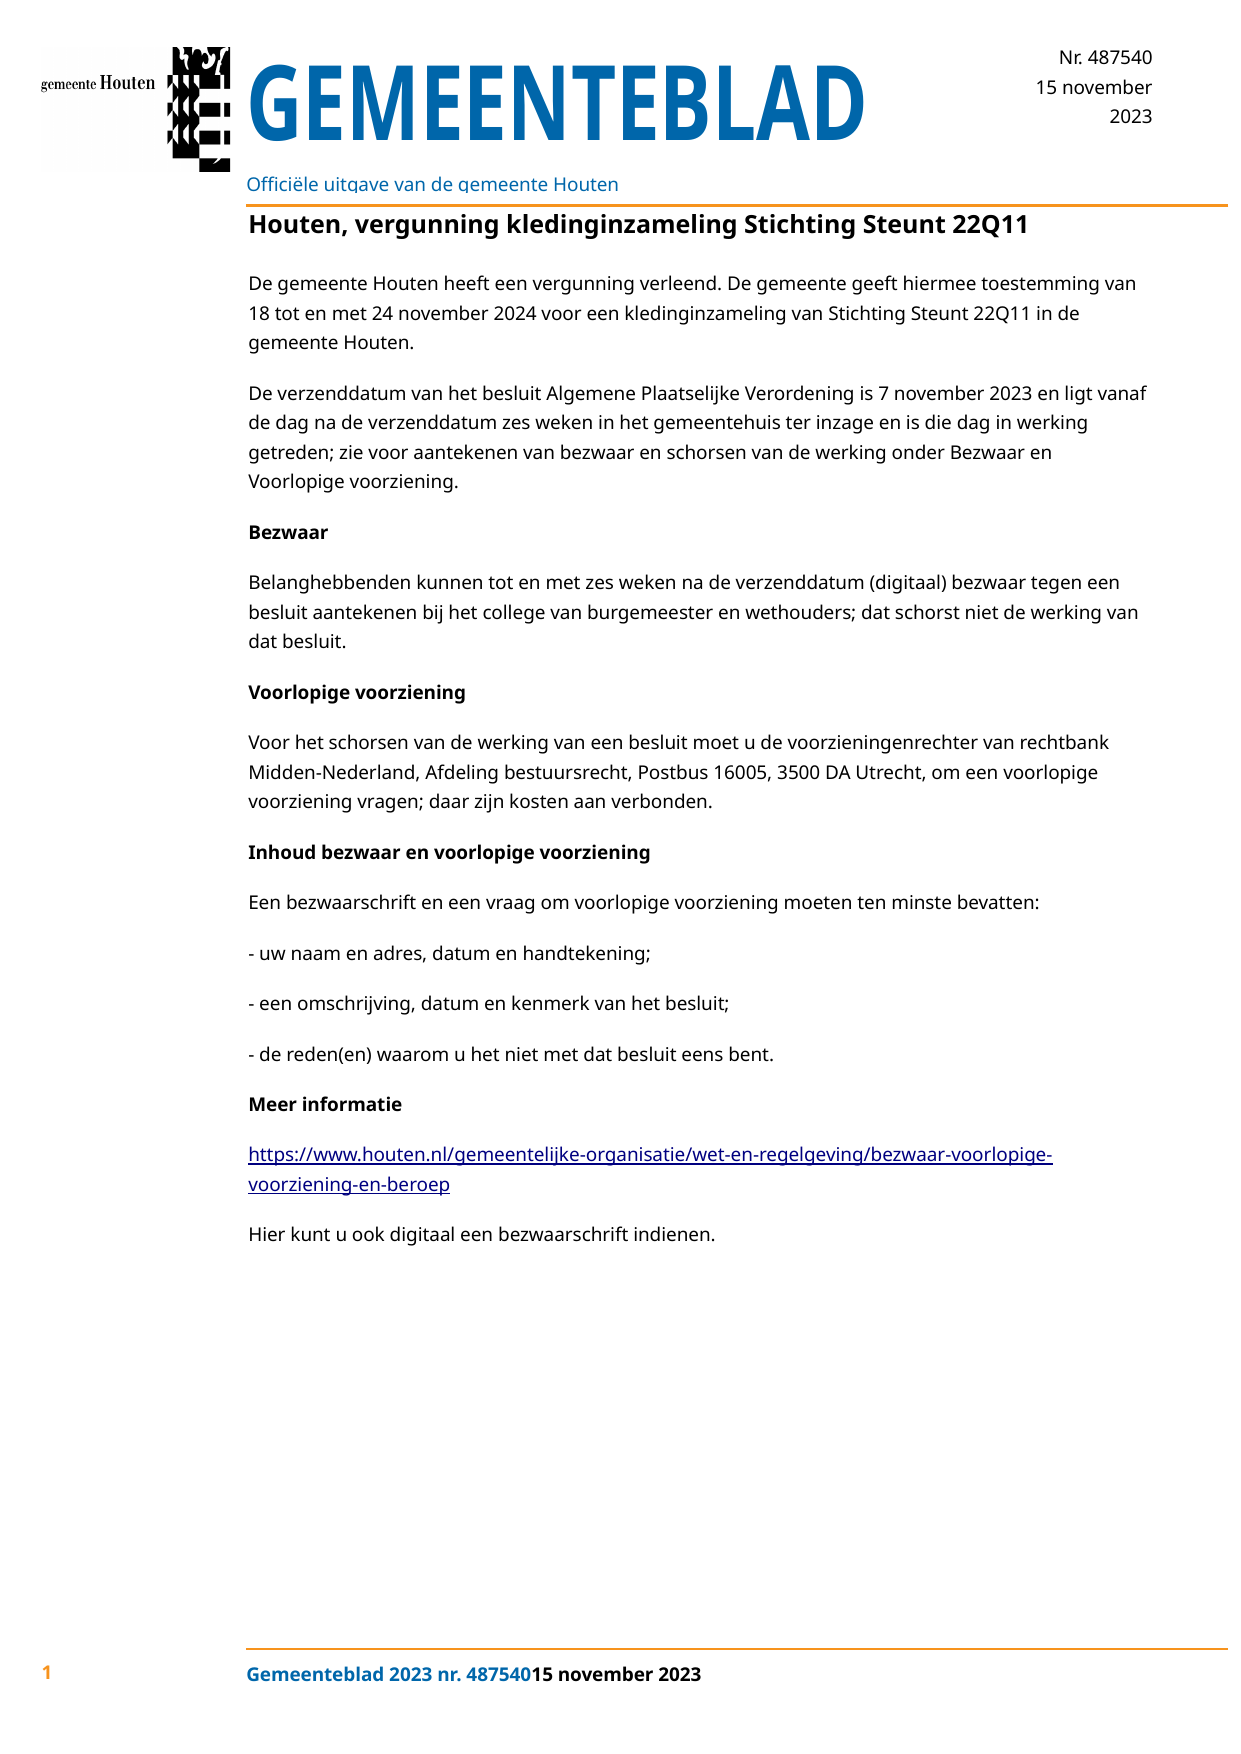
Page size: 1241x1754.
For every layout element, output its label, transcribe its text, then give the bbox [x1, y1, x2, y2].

text Hier kunt u ook digitaal een bezwaarschrift indienen. [248, 1222, 1152, 1247]
text - de reden(en) waarom u het niet met dat besluit eens bent. [248, 1041, 1152, 1066]
text Bezwaar [248, 519, 1152, 545]
text Voor het schorsen van de werking van een besluit moet u de voorzieningenrechter van rechtbank Midden-Nederland, Afdeling bestuursrecht, Postbus 16005, 3500 DA Utrecht, om een voorlopige voorziening vragen; daar zijn kosten aan verbonden. [248, 729, 1152, 814]
text Houten, vergunning kledinginzameling Stichting Steunt 22Q11 [248, 207, 1152, 241]
text De gemeente Houten heeft een vergunning verleend. De gemeente geeft hiermee toestemming van 18 tot en met 24 november 2024 voor een kledinginzameling van Stichting Steunt 22Q11 in de gemeente Houten. [248, 270, 1152, 355]
text Inhoud bezwaar en voorlopige voorziening [248, 839, 1152, 865]
text Meer informatie [248, 1091, 1152, 1117]
text - uw naam en adres, datum en handtekening; [248, 940, 1152, 966]
text - een omschrijving, datum en kenmerk van het besluit; [248, 990, 1152, 1016]
text Voorlopige voorziening [248, 679, 1152, 705]
text De verzenddatum van het besluit Algemene Plaatselijke Verordening is 7 november 2023 en ligt vanaf de dag na de verzenddatum zes weken in het gemeentehuis ter inzage en is die dag in werking getreden; zie voor aantekenen van bezwaar en schorsen van de werking onder Bezwaar en Voorlopige voorziening. [248, 380, 1152, 494]
picture [41, 47, 231, 172]
text https://www.houten.nl/gemeentelijke-organisatie/wet-en-regelgeving/bezwaar-voorlopige-voorziening-en-beroep [248, 1142, 1152, 1197]
text Een bezwaarschrift en een vraag om voorlopige voorziening moeten ten minste bevatten: [248, 889, 1152, 915]
text Belanghebbenden kunnen tot en met zes weken na de verzenddatum (digitaal) bezwaar tegen een besluit aantekenen bij het college van burgemeester en wethouders; dat schorst niet de werking van dat besluit. [248, 569, 1152, 654]
